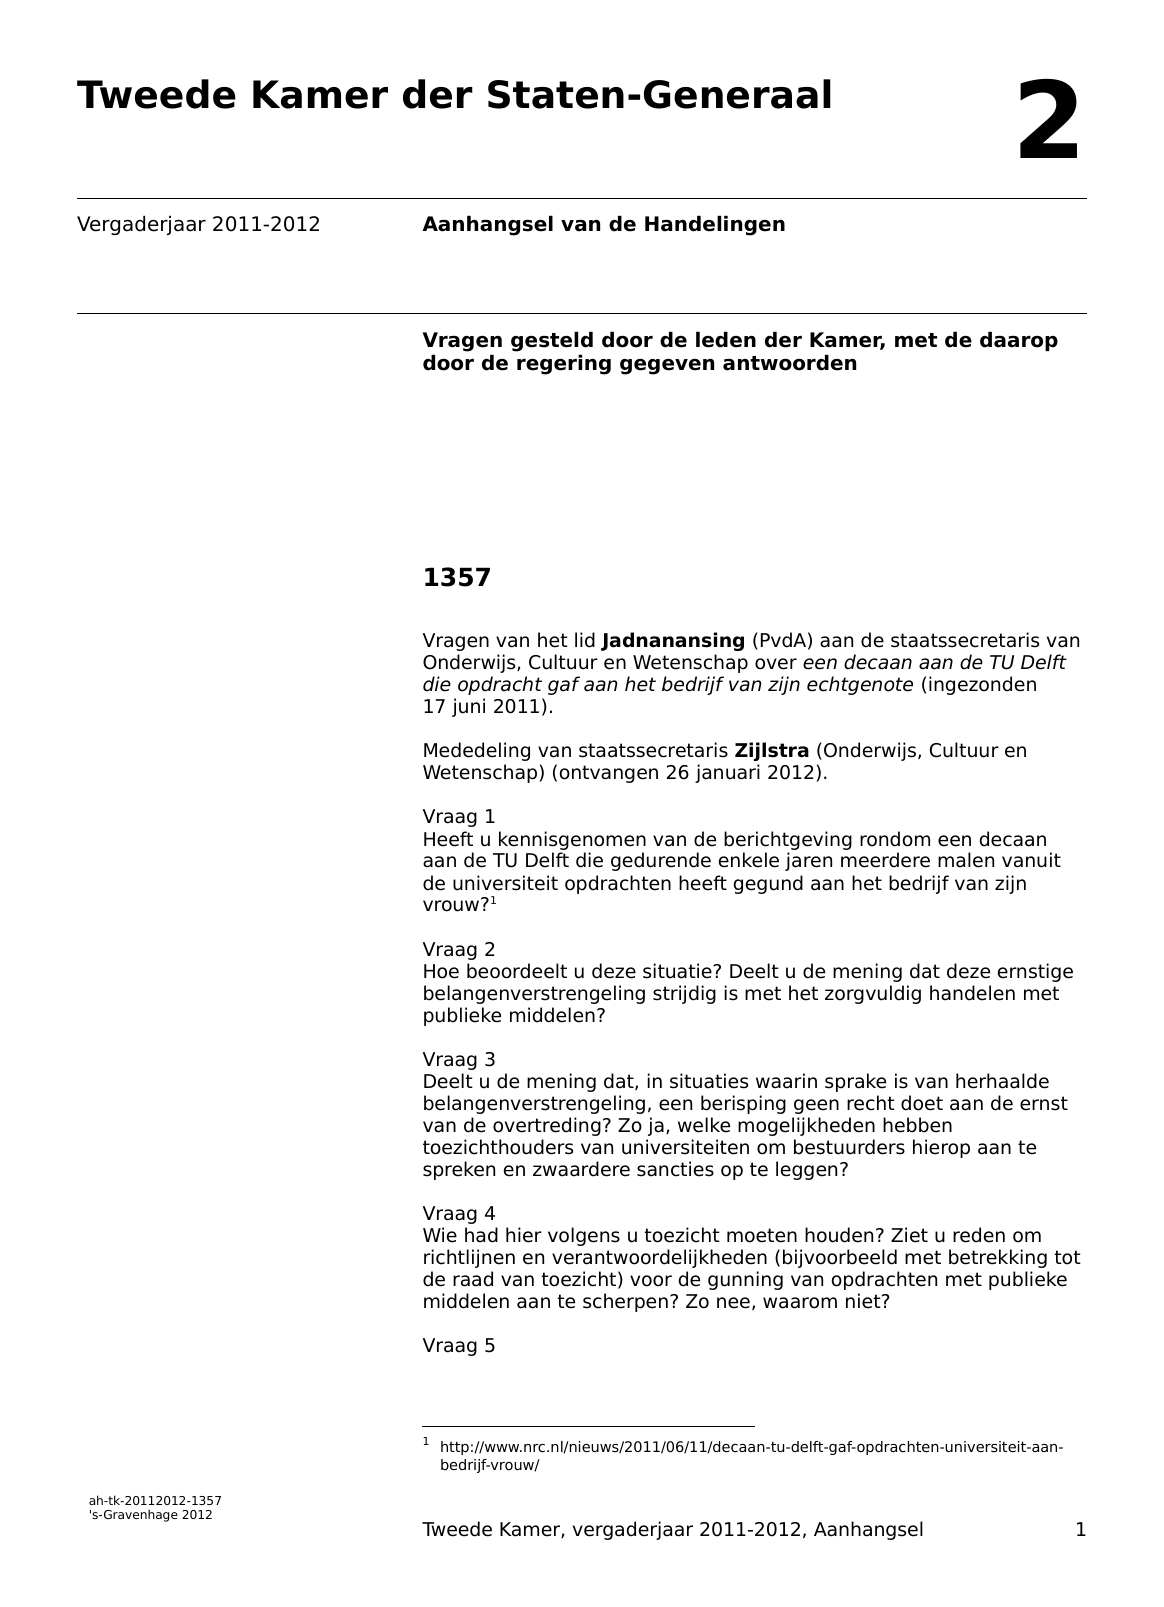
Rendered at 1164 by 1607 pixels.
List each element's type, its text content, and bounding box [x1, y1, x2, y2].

text Vraag 3 [422, 1049, 1087, 1071]
text Vragen van het lid Jadnanansing (PvdA) aan de staatssecretaris van Onderwijs, Cultuur en Wetenschap over een decaan aan de TU Delft die opdracht gaf aan het bedrijf van zijn echtgenote (ingezonden 17 juni 2011). [422, 630, 1087, 718]
text Vraag 2 [422, 938, 1087, 961]
text Vraag 4 [422, 1203, 1087, 1225]
text ah-tk-20112012-1357 [88, 1494, 323, 1508]
table_header 2 [886, 59, 1087, 198]
text Hoe beoordeelt u deze situatie? Deelt u de mening dat deze ernstige belangenverstrengeling strijdig is met het zorgvuldig handelen met publieke middelen? [422, 961, 1087, 1026]
table_cell [77, 314, 422, 375]
table_cell Aanhangsel van de Handelingen [422, 199, 1087, 313]
text 's-Gravenhage 2012 [88, 1508, 323, 1522]
text 1357 [422, 563, 1087, 592]
text Mededeling van staatssecretaris Zijlstra (Onderwijs, Cultuur en Wetenschap) (ontvangen 26 januari 2012). [422, 740, 1087, 784]
text Heeft u kennisgenomen van de berichtgeving rondom een decaan aan de TU Delft die gedurende enkele jaren meerdere malen vanuit de universiteit opdrachten heeft gegund aan het bedrijf van zijn vrouw? [422, 828, 1087, 916]
text Vraag 5 [422, 1335, 1087, 1357]
table_cell Vragen gesteld door de leden der Kamer, met de daarop door de regering gegeven antwoorden [422, 314, 1087, 375]
text Deelt u de mening dat, in situaties waarin sprake is van herhaalde belangenverstrengeling, een berisping geen recht doet aan de ernst van de overtreding? Zo ja, welke mogelijkheden hebben toezichthouders van universiteiten om bestuurders hierop aan te spreken en zwaardere sancties op te leggen? [422, 1071, 1087, 1181]
text http://www.nrc.nl/nieuws/2011/06/11/decaan-tu-delft-gaf-opdrachten-universiteit-aan-bedrijf-vrouw/ [422, 1435, 1087, 1474]
table_cell Vergaderjaar 2011-2012 [77, 199, 422, 313]
text Wie had hier volgens u toezicht moeten houden? Ziet u reden om richtlijnen en verantwoordelijkheden (bijvoorbeeld met betrekking tot de raad van toezicht) voor de gunning van opdrachten met publieke middelen aan te scherpen? Zo nee, waarom niet? [422, 1225, 1087, 1313]
table_header Tweede Kamer der Staten-Generaal [77, 59, 886, 198]
text Vraag 1 [422, 806, 1087, 828]
